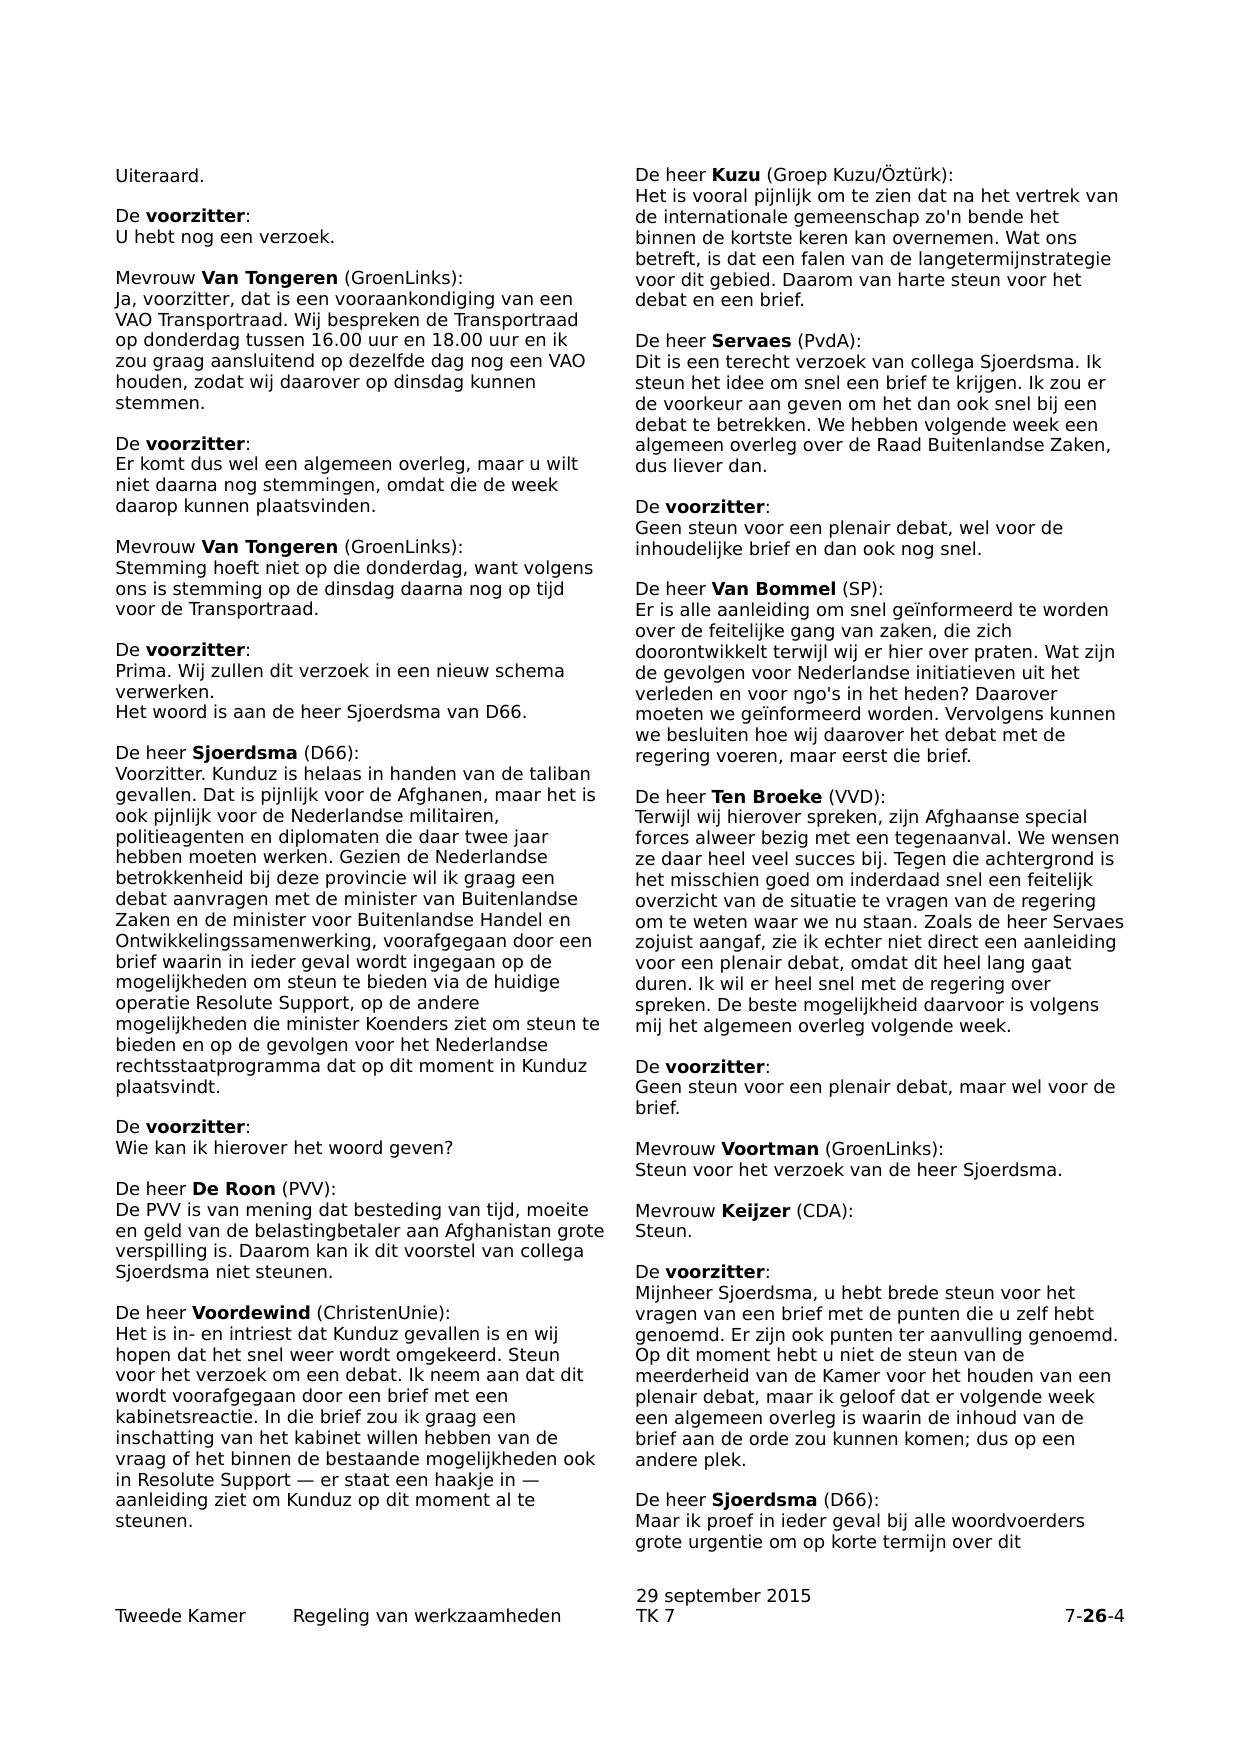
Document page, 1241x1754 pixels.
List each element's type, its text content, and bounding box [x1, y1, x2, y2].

text De heer Sjoerdsma (D66): [115, 743, 605, 764]
text Stemming hoeft niet op die donderdag, want volgens ons is stemming op de dinsdag daarna nog op tijd voor de Transportraad. [115, 557, 605, 620]
text Uiteraard. [115, 165, 605, 186]
text De voorzitter: [115, 433, 605, 454]
text De PVV is van mening dat besteding van tijd, moeite en geld van de belastingbetaler aan Afghanistan grote verspilling is. Daarom kan ik dit voorstel van collega Sjoerdsma niet steunen. [115, 1199, 605, 1283]
text Mevrouw Van Tongeren (GroenLinks): [115, 268, 605, 288]
text Er is alle aanleiding om snel geïnformeerd te worden over de feitelijke gang van zaken, die zich doorontwikkelt terwijl wij er hier over praten. Wat zijn de gevolgen voor Nederlandse initiatieven uit het verleden en voor ngo's in het heden? Daarover moeten we geïnformeerd worden. Vervolgens kunnen we besluiten hoe wij daarover het debat met de regering voeren, maar eerst die brief. [635, 600, 1125, 767]
text De heer Kuzu (Groep Kuzu/Öztürk): [635, 165, 1125, 186]
text Voorzitter. Kunduz is helaas in handen van de taliban gevallen. Dat is pijnlijk voor de Afghanen, maar het is ook pijnlijk voor de Nederlandse militairen, politieagenten en diplomaten die daar twee jaar hebben moeten werken. Gezien de Nederlandse betrokkenheid bij deze provincie wil ik graag een debat aanvragen met de minister van Buitenlandse Zaken en de minister voor Buitenlandse Handel en Ontwikkelingssamenwerking, voorafgegaan door een brief waarin in ieder geval wordt ingegaan op de mogelijkheden om steun te bieden via de huidige operatie Resolute Support, op de andere mogelijkheden die minister Koenders ziet om steun te bieden en op de gevolgen voor het Nederlandse rechtsstaatprogramma dat op dit moment in Kunduz plaatsvindt. [115, 764, 605, 1097]
text Steun. [635, 1221, 1125, 1242]
text Mevrouw Keijzer (CDA): [635, 1200, 1125, 1221]
text De voorzitter: [115, 206, 605, 227]
text Mevrouw Van Tongeren (GroenLinks): [115, 537, 605, 557]
text Er komt dus wel een algemeen overleg, maar u wilt niet daarna nog stemmingen, omdat die de week daarop kunnen plaatsvinden. [115, 454, 605, 517]
text De voorzitter: [635, 1056, 1125, 1077]
text Het woord is aan de heer Sjoerdsma van D66. [115, 702, 605, 723]
text U hebt nog een verzoek. [115, 227, 605, 248]
text De voorzitter: [635, 497, 1125, 517]
text De heer Ten Broeke (VVD): [635, 787, 1125, 807]
text Prima. Wij zullen dit verzoek in een nieuw schema verwerken. [115, 661, 605, 702]
text Het is in- en intriest dat Kunduz gevallen is en wij hopen dat het snel weer wordt omgekeerd. Steun voor het verzoek om een debat. Ik neem aan dat dit wordt voorafgegaan door een brief met een kabinetsreactie. In die brief zou ik graag een inschatting van het kabinet willen hebben van de vraag of het binnen de bestaande mogelijkheden ook in Resolute Support — er staat een haakje in — aanleiding ziet om Kunduz op dit moment al te steunen. [115, 1323, 605, 1532]
text Mevrouw Voortman (GroenLinks): [635, 1139, 1125, 1159]
text De heer Sjoerdsma (D66): [635, 1490, 1125, 1511]
text De heer Servaes (PvdA): [635, 331, 1125, 352]
text Geen steun voor een plenair debat, maar wel voor de brief. [635, 1077, 1125, 1119]
text De voorzitter: [635, 1262, 1125, 1283]
text Het is vooral pijnlijk om te zien dat na het vertrek van de internationale gemeenschap zo'n bende het binnen de kortste keren kan overnemen. Wat ons betreft, is dat een falen van de langetermijnstrategie voor dit gebied. Daarom van harte steun voor het debat en een brief. [635, 186, 1125, 311]
text Ja, voorzitter, dat is een vooraankondiging van een VAO Transportraad. Wij bespreken de Transportraad op donderdag tussen 16.00 uur en 18.00 uur en ik zou graag aansluitend op dezelfde dag nog een VAO houden, zodat wij daarover op dinsdag kunnen stemmen. [115, 288, 605, 413]
text Steun voor het verzoek van de heer Sjoerdsma. [635, 1159, 1125, 1180]
text De heer Voordewind (ChristenUnie): [115, 1303, 605, 1323]
text De voorzitter: [115, 1117, 605, 1138]
text Geen steun voor een plenair debat, wel voor de inhoudelijke brief en dan ook nog snel. [635, 517, 1125, 559]
text Maar ik proef in ieder geval bij alle woordvoerders grote urgentie om op korte termijn over dit [635, 1511, 1125, 1553]
text De heer Van Bommel (SP): [635, 579, 1125, 600]
text Wie kan ik hierover het woord geven? [115, 1138, 605, 1159]
text De voorzitter: [115, 640, 605, 661]
text Mijnheer Sjoerdsma, u hebt brede steun voor het vragen van een brief met de punten die u zelf hebt genoemd. Er zijn ook punten ter aanvulling genoemd. Op dit moment hebt u niet de steun van de meerderheid van de Kamer voor het houden van een plenair debat, maar ik geloof dat er volgende week een algemeen overleg is waarin de inhoud van de brief aan de orde zou kunnen komen; dus op een andere plek. [635, 1283, 1125, 1470]
text Dit is een terecht verzoek van collega Sjoerdsma. Ik steun het idee om snel een brief te krijgen. Ik zou er de voorkeur aan geven om het dan ook snel bij een debat te betrekken. We hebben volgende week een algemeen overleg over de Raad Buitenlandse Zaken, dus liever dan. [635, 352, 1125, 477]
text De heer De Roon (PVV): [115, 1179, 605, 1199]
text Terwijl wij hierover spreken, zijn Afghaanse special forces alweer bezig met een tegenaanval. We wensen ze daar heel veel succes bij. Tegen die achtergrond is het misschien goed om inderdaad snel een feitelijk overzicht van de situatie te vragen van de regering om te weten waar we nu staan. Zoals de heer Servaes zojuist aangaf, zie ik echter niet direct een aanleiding voor een plenair debat, omdat dit heel lang gaat duren. Ik wil er heel snel met de regering over spreken. De beste mogelijkheid daarvoor is volgens mij het algemeen overleg volgende week. [635, 807, 1125, 1036]
